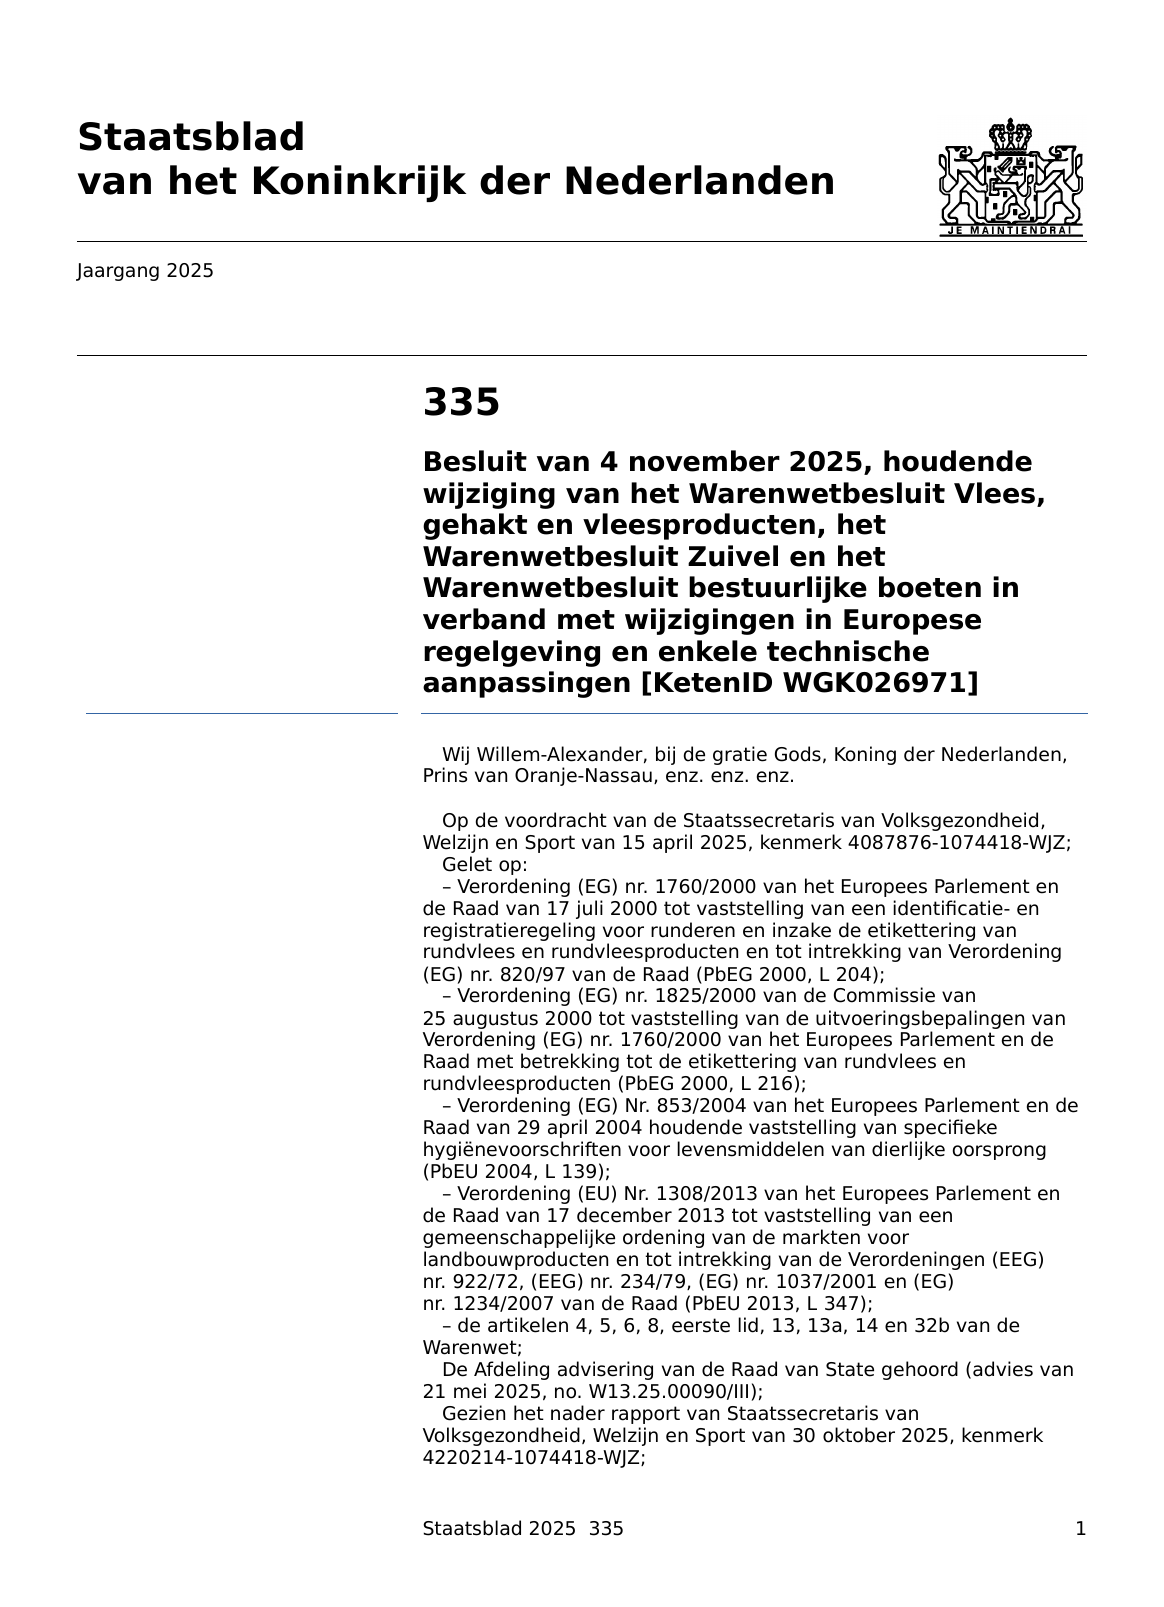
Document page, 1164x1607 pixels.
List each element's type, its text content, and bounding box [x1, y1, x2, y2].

picture [936, 115, 1087, 240]
text Wij Willem-Alexander, bij de gratie Gods, Koning der Nederlanden, Prins van Oranje-Nassau, enz. enz. enz. [422, 743, 1087, 787]
text Op de voordracht van de Staatssecretaris van Volksgezondheid, Welzijn en Sport van 15 april 2025, kenmerk 4087876-1074418-WJZ; [422, 809, 1087, 853]
table_header [886, 100, 1087, 241]
text Besluit van 4 november 2025, houdende wijziging van het Warenwetbesluit Vlees, gehakt en vleesproducten, het Warenwetbesluit Zuivel en het Warenwetbesluit bestuurlijke boeten in verband met wijzigingen in Europese regelgeving en enkele technische aanpassingen [KetenID WGK026971] [422, 447, 1087, 699]
table_cell Jaargang 2025 [77, 242, 1087, 355]
text Gelet op: [422, 853, 1087, 876]
text Gezien het nader rapport van Staatssecretaris van Volksgezondheid, Welzijn en Sport van 30 oktober 2025, kenmerk 4220214-1074418-WJZ; [422, 1403, 1087, 1469]
text De Afdeling advisering van de Raad van State gehoord (advies van 21 mei 2025, no. W13.25.00090/III); [422, 1359, 1087, 1403]
text – Verordening (EG) nr. 1825/2000 van de Commissie van 25 augustus 2000 tot vaststelling van de uitvoeringsbepalingen van Verordening (EG) nr. 1760/2000 van het Europees Parlement en de Raad met betrekking tot de etikettering van rundvlees en rundvleesproducten (PbEG 2000, L 216); [422, 985, 1087, 1095]
text – Verordening (EU) Nr. 1308/2013 van het Europees Parlement en de Raad van 17 december 2013 tot vaststelling van een gemeenschappelijke ordening van de markten voor landbouwproducten en tot intrekking van de Verordeningen (EEG) nr. 922/72, (EEG) nr. 234/79, (EG) nr. 1037/2001 en (EG) nr. 1234/2007 van de Raad (PbEU 2013, L 347); [422, 1183, 1087, 1315]
text – de artikelen 4, 5, 6, 8, eerste lid, 13, 13a, 14 en 32b van de Warenwet; [422, 1315, 1087, 1359]
text – Verordening (EG) Nr. 853/2004 van het Europees Parlement en de Raad van 29 april 2004 houdende vaststelling van specifieke hygiënevoorschriften voor levensmiddelen van dierlijke oorsprong (PbEU 2004, L 139); [422, 1095, 1087, 1183]
table_header Staatsblad van het Koninkrijk der Nederlanden [77, 100, 886, 241]
subtitle 335 [422, 381, 1087, 424]
text – Verordening (EG) nr. 1760/2000 van het Europees Parlement en de Raad van 17 juli 2000 tot vaststelling van een identificatie- en registratieregeling voor runderen en inzake de etikettering van rundvlees en rundvleesproducten en tot intrekking van Verordening (EG) nr. 820/97 van de Raad (PbEG 2000, L 204); [422, 876, 1087, 985]
